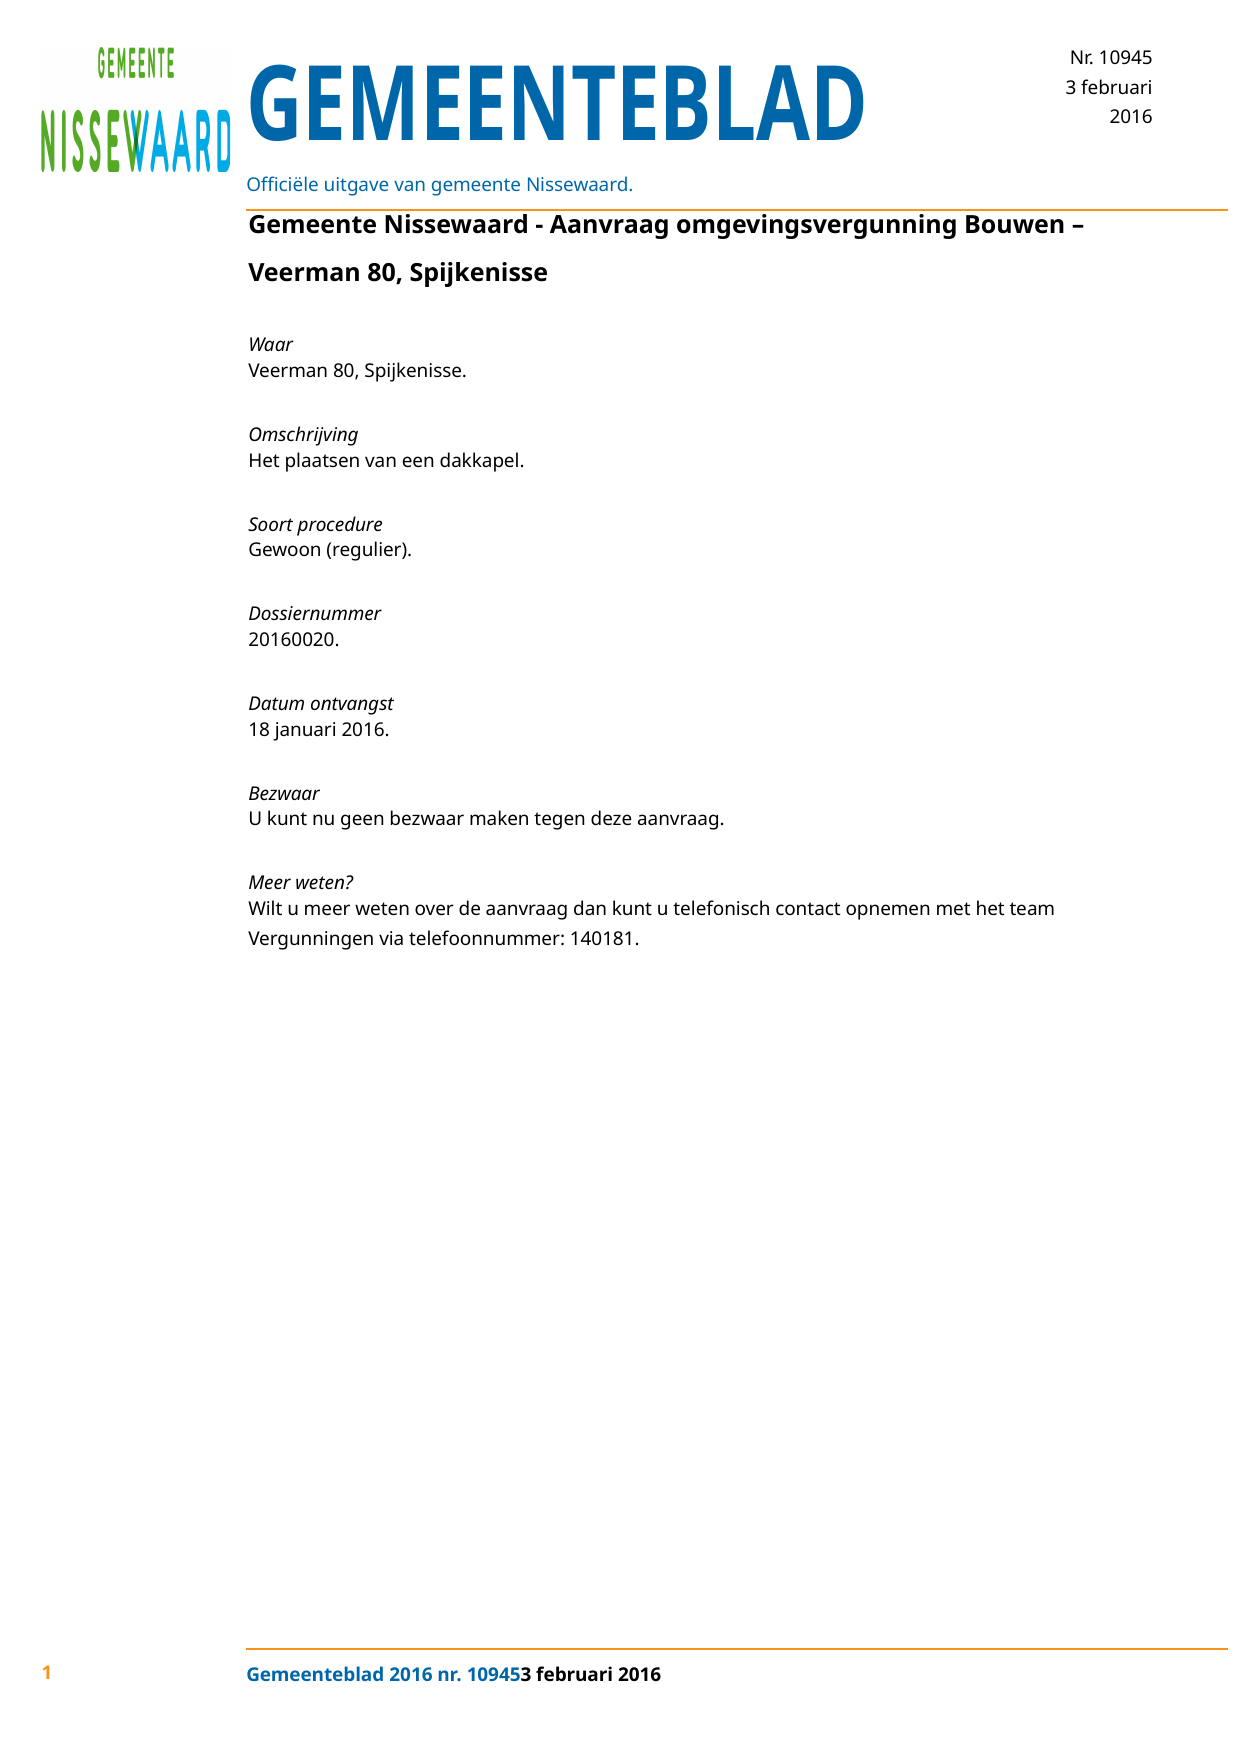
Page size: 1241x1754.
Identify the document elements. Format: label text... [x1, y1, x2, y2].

text Het plaatsen van een dakkapel. [248, 447, 1152, 473]
picture [222, 122, 227, 160]
text Omschrijving [248, 421, 1152, 447]
picture [41, 47, 231, 172]
text Veerman 80, Spijkenisse. [248, 357, 1152, 383]
text 20160020. [248, 626, 1152, 652]
picture [176, 157, 187, 172]
text Dossiernummer [248, 601, 1152, 626]
text Waar [248, 331, 1152, 357]
text Bezwaar [248, 780, 1152, 806]
text Soort procedure [248, 511, 1152, 537]
text U kunt nu geen bezwaar maken tegen deze aanvraag. [248, 806, 1152, 831]
text Gewoon (regulier). [248, 537, 1152, 562]
text 18 januari 2016. [248, 716, 1152, 742]
picture [154, 157, 165, 172]
picture [200, 151, 206, 172]
text Datum ontvangst [248, 690, 1152, 716]
text Gemeente Nissewaard - Aanvraag omgevingsvergunning Bouwen – Veerman 80, Spijkenisse [248, 211, 1152, 288]
picture [201, 122, 206, 138]
text Meer weten? [248, 869, 1152, 895]
text Wilt u meer weten over de aanvraag dan kunt u telefonisch contact opnemen met het team Vergunningen via telefoonnummer: 140181. [248, 895, 1152, 951]
